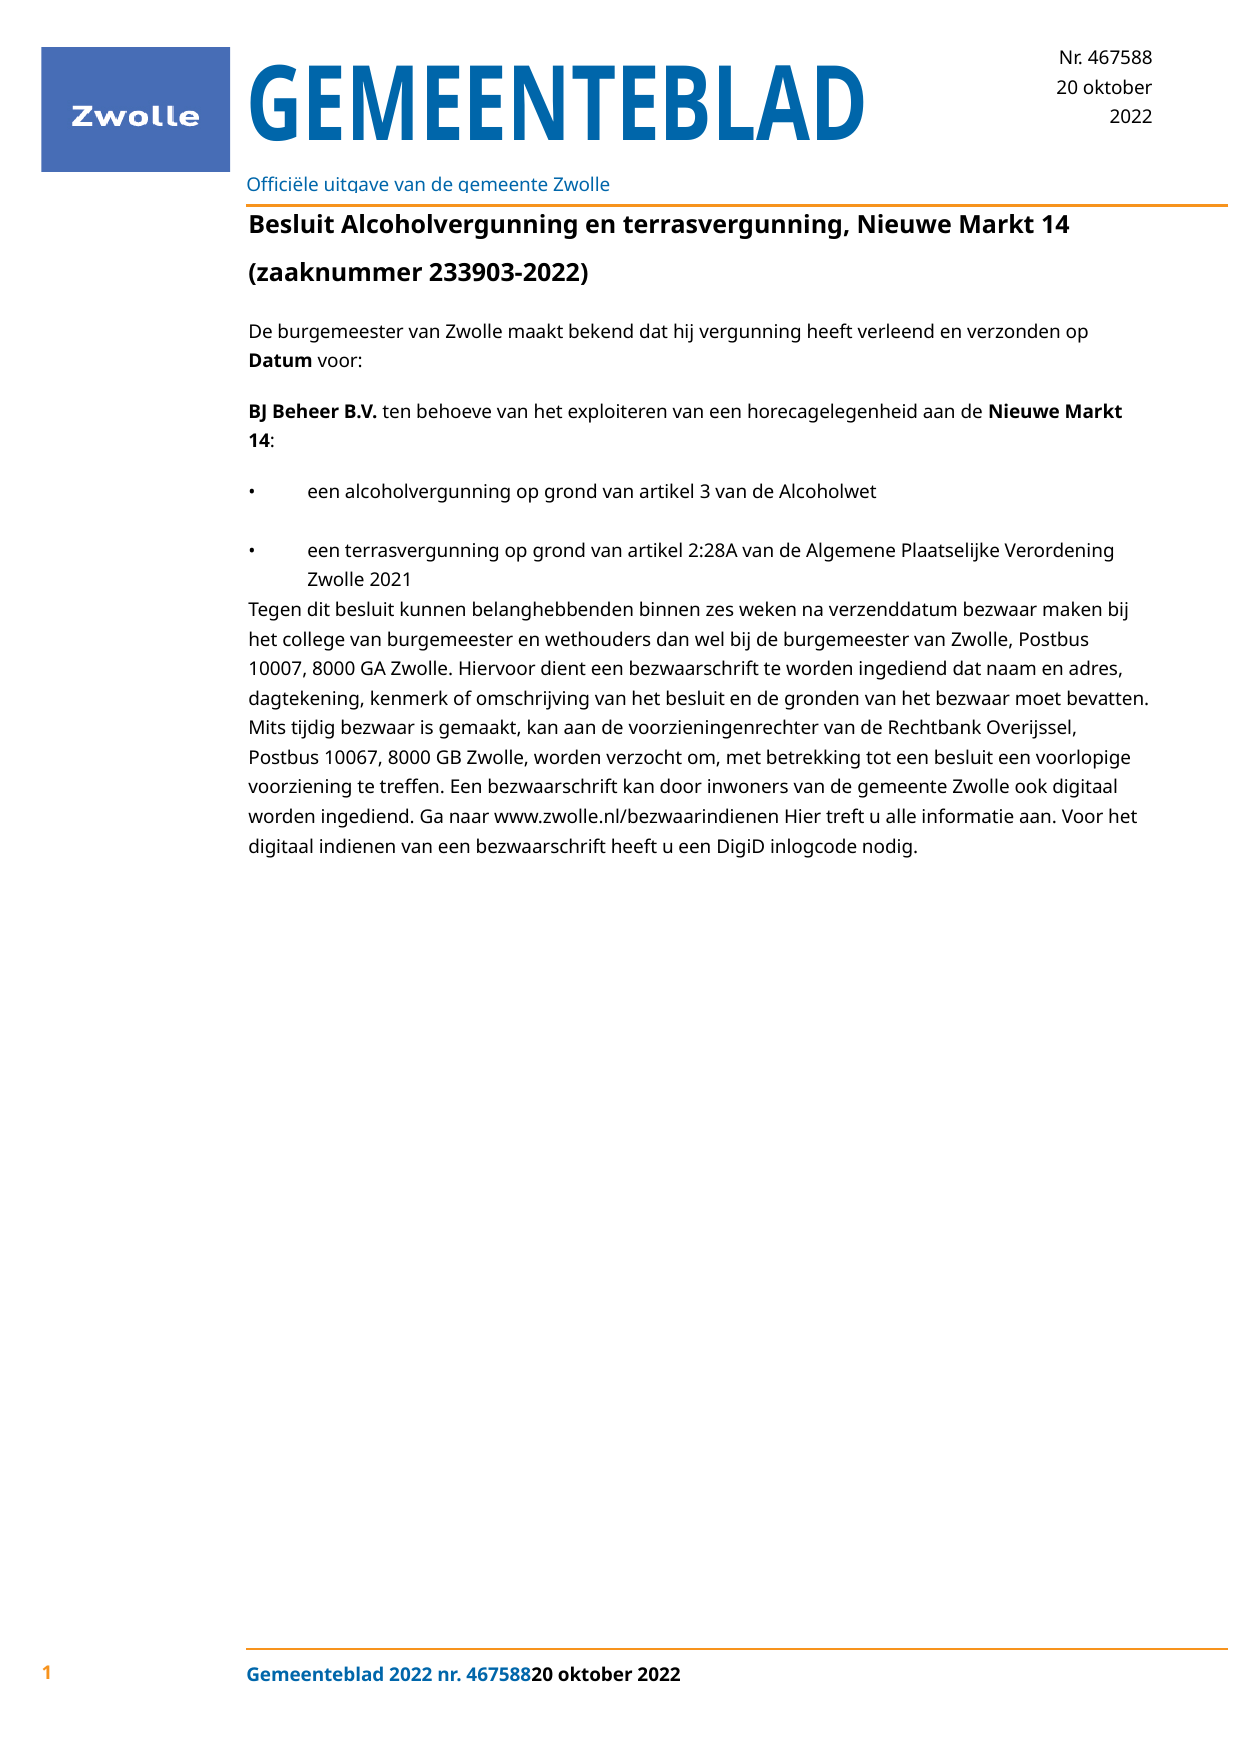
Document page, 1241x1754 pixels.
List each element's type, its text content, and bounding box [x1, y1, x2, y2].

list een alcoholvergunning op grond van artikel 3 van de Alcoholwet [248, 478, 1152, 504]
text BJ Beheer B.V. ten behoeve van het exploiteren van een horecagelegenheid aan de Nieuwe Markt 14: [248, 398, 1152, 453]
picture [41, 47, 231, 172]
text Tegen dit besluit kunnen belanghebbenden binnen zes weken na verzenddatum bezwaar maken bij het college van burgemeester en wethouders dan wel bij de burgemeester van Zwolle, Postbus 10007, 8000 GA Zwolle. Hiervoor dient een bezwaarschrift te worden ingediend dat naam en adres, dagtekening, kenmerk of omschrijving van het besluit en de gronden van het bezwaar moet bevatten. Mits tijdig bezwaar is gemaakt, kan aan de voorzieningenrechter van de Rechtbank Overijssel, Postbus 10067, 8000 GB Zwolle, worden verzocht om, met betrekking tot een besluit een voorlopige voorziening te treffen. Een bezwaarschrift kan door inwoners van de gemeente Zwolle ook digitaal worden ingediend. Ga naar www.zwolle.nl/bezwaarindienen Hier treft u alle informatie aan. Voor het digitaal indienen van een bezwaarschrift heeft u een DigiD inlogcode nodig. [248, 596, 1152, 859]
text De burgemeester van Zwolle maakt bekend dat hij vergunning heeft verleend en verzonden op Datum voor: [248, 318, 1152, 373]
list een terrasvergunning op grond van artikel 2:28A van de Algemene Plaatselijke Verordening Zwolle 2021 [248, 537, 1152, 592]
text Besluit Alcoholvergunning en terrasvergunning, Nieuwe Markt 14 (zaaknummer 233903-2022) [248, 207, 1152, 288]
